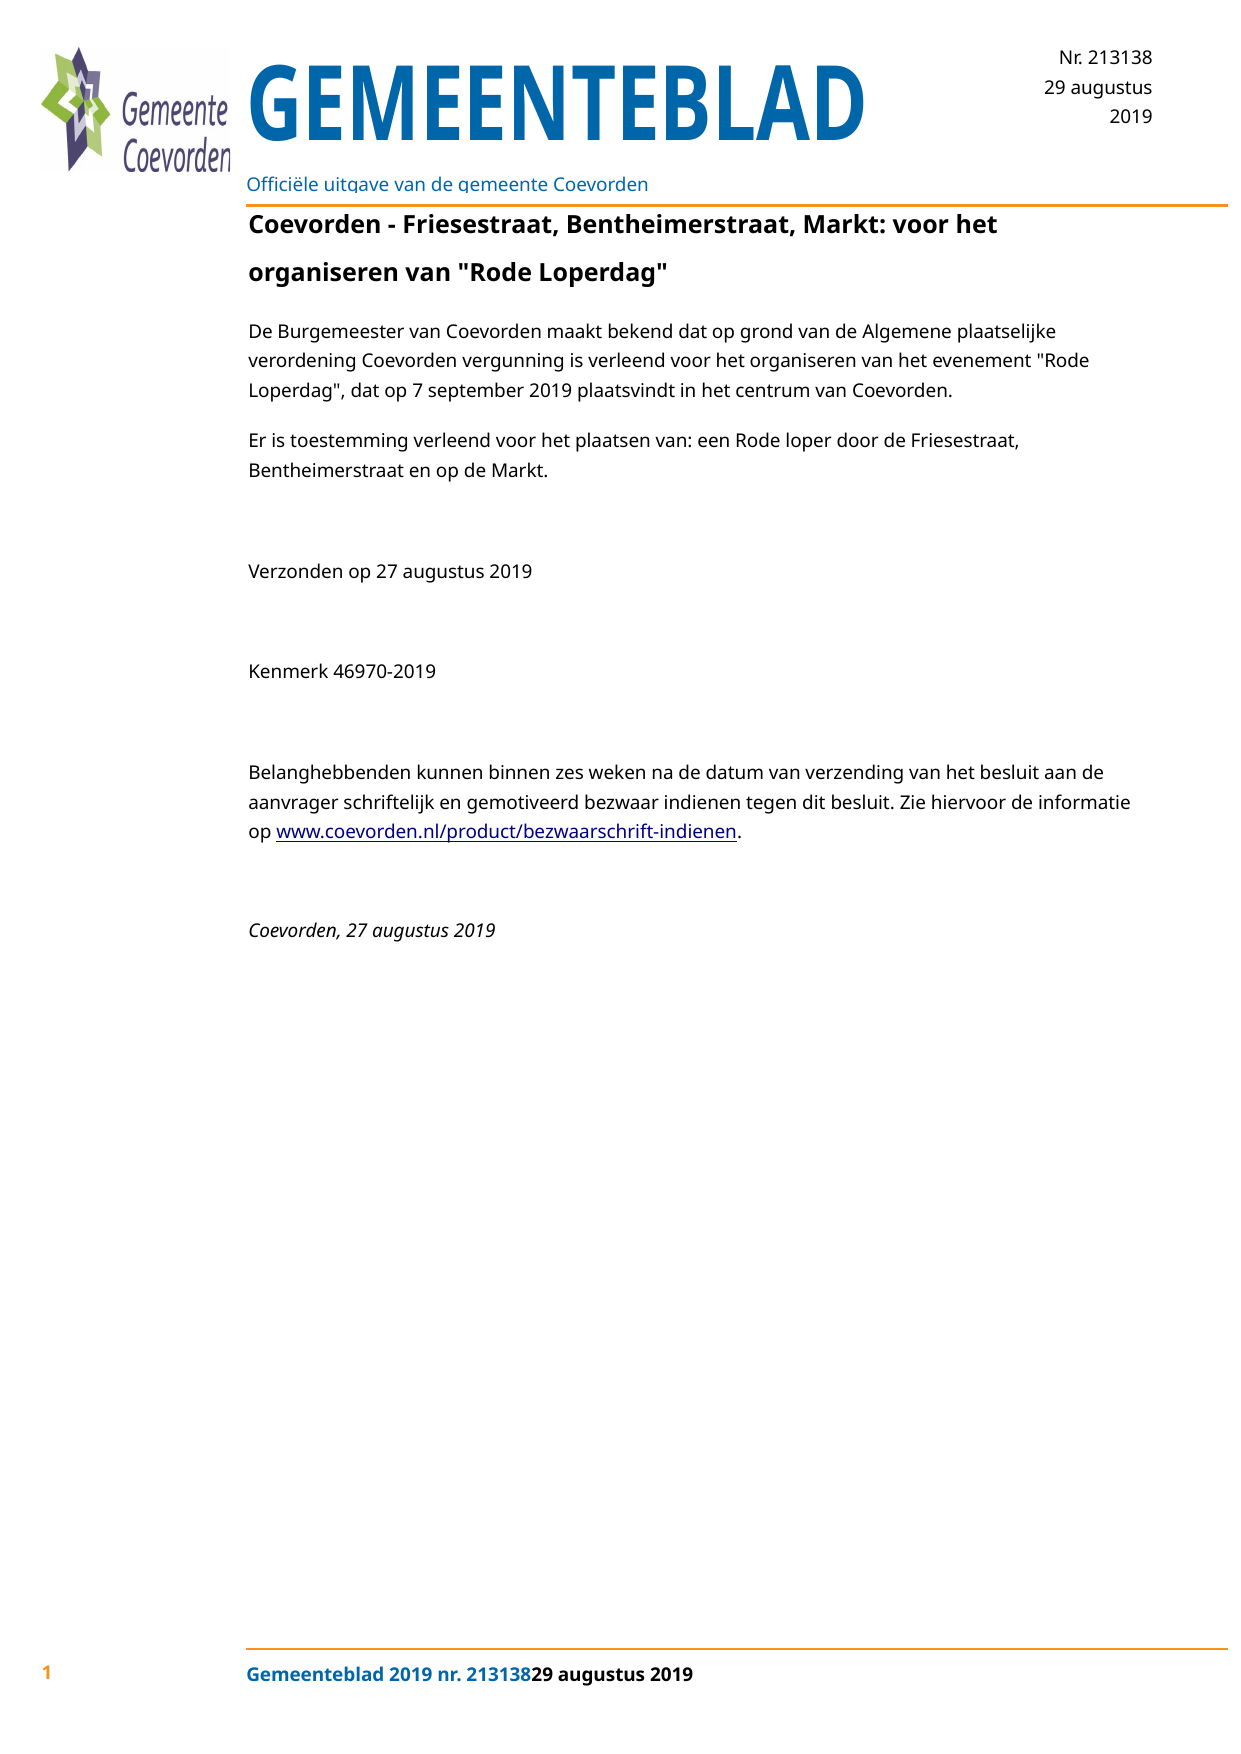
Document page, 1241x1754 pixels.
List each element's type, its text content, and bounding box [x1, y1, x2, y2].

text Verzonden op 27 augustus 2019 [248, 558, 1152, 584]
text Belanghebbenden kunnen binnen zes weken na de datum van verzending van het besluit aan de aanvrager schriftelijk en gemotiveerd bezwaar indienen tegen dit besluit. Zie hiervoor de informatie op www.coevorden.nl/product/bezwaarschrift-indienen. [248, 759, 1152, 844]
text Coevorden - Friesestraat, Bentheimerstraat, Markt: voor het organiseren van "Rode Loperdag" [248, 207, 1152, 288]
picture [41, 47, 231, 172]
text De Burgemeester van Coevorden maakt bekend dat op grond van de Algemene plaatselijke verordening Coevorden vergunning is verleend voor het organiseren van het evenement "Rode Loperdag", dat op 7 september 2019 plaatsvindt in het centrum van Coevorden. [248, 318, 1152, 403]
text Er is toestemming verleend voor het plaatsen van: een Rode loper door de Friesestraat, Bentheimerstraat en op de Markt. [248, 427, 1152, 483]
text Coevorden, 27 augustus 2019 [248, 917, 1152, 943]
text Kenmerk 46970-2019 [248, 659, 1152, 684]
